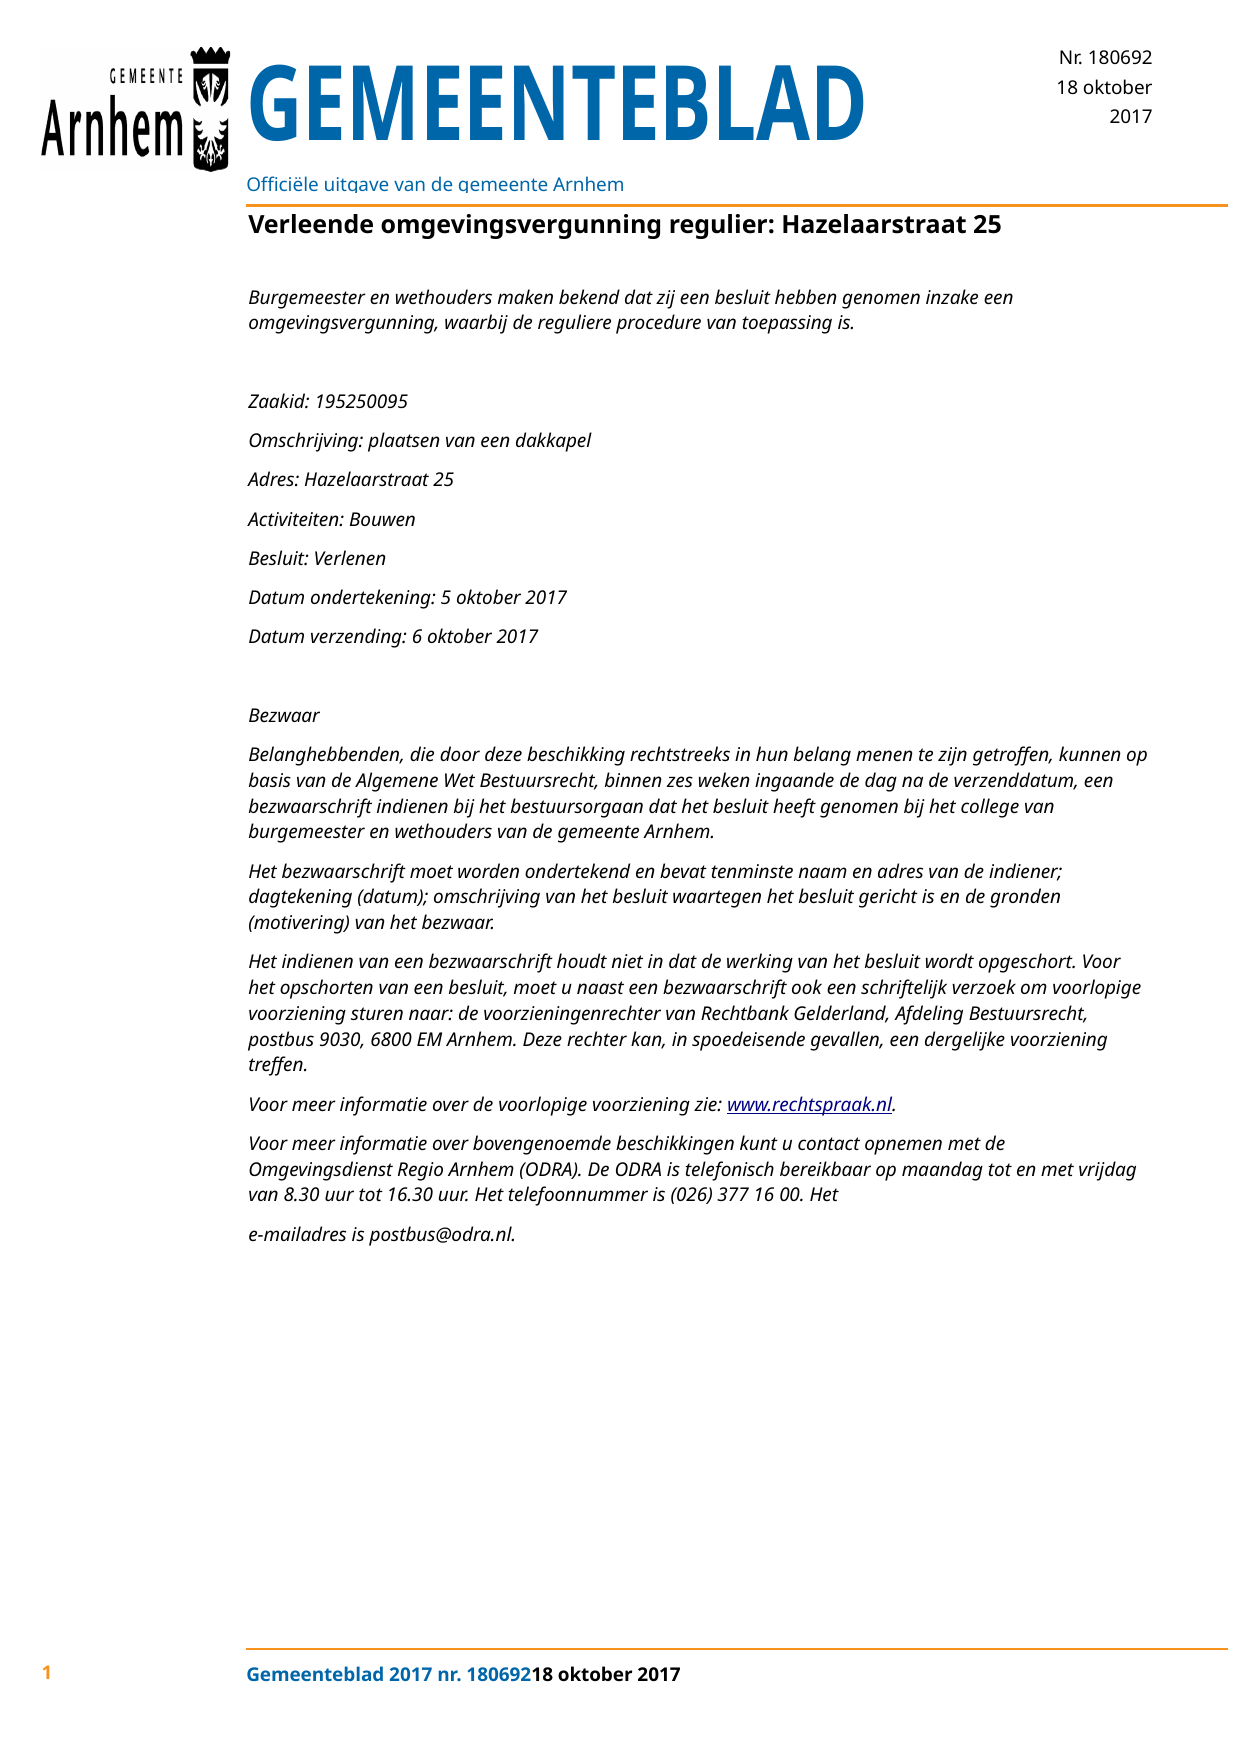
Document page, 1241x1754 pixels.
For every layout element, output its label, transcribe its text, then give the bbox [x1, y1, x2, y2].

text Voor meer informatie over bovengenoemde beschikkingen kunt u contact opnemen met de Omgevingsdienst Regio Arnhem (ODRA). De ODRA is telefonisch bereikbaar op maandag tot en met vrijdag van 8.30 uur tot 16.30 uur. Het telefoonnummer is (026) 377 16 00. Het [248, 1130, 1152, 1207]
text Omschrijving: plaatsen van een dakkapel [248, 427, 1152, 453]
text Activiteiten: Bouwen [248, 506, 1152, 532]
text Bezwaar [248, 702, 1152, 728]
picture [41, 47, 231, 172]
text Adres: Hazelaarstraat 25 [248, 467, 1152, 492]
text Datum verzending: 6 oktober 2017 [248, 624, 1152, 649]
text Zaakid: 195250095 [248, 388, 1152, 414]
text Besluit: Verlenen [248, 545, 1152, 571]
text Het indienen van een bezwaarschrift houdt niet in dat de werking van het besluit wordt opgeschort. Voor het opschorten van een besluit, moet u naast een bezwaarschrift ook een schriftelijk verzoek om voorlopige voorziening sturen naar: de voorzieningenrechter van Rechtbank Gelderland, Afdeling Bestuursrecht, postbus 9030, 6800 EM Arnhem. Deze rechter kan, in spoedeisende gevallen, een dergelijke voorziening treffen. [248, 949, 1152, 1077]
text Belanghebbenden, die door deze beschikking rechtstreeks in hun belang menen te zijn getroffen, kunnen op basis van de Algemene Wet Bestuursrecht, binnen zes weken ingaande de dag na de verzenddatum, een bezwaarschrift indienen bij het bestuursorgaan dat het besluit heeft genomen bij het college van burgemeester en wethouders van de gemeente Arnhem. [248, 742, 1152, 844]
text Voor meer informatie over de voorlopige voorziening zie: www.rechtspraak.nl. [248, 1091, 1152, 1117]
text Datum ondertekening: 5 oktober 2017 [248, 584, 1152, 610]
text Het bezwaarschrift moet worden ondertekend en bevat tenminste naam en adres van de indiener; dagtekening (datum); omschrijving van het besluit waartegen het besluit gericht is en de gronden (motivering) van het bezwaar. [248, 858, 1152, 935]
text e-mailadres is postbus@odra.nl. [248, 1221, 1152, 1247]
text Verleende omgevingsvergunning regulier: Hazelaarstraat 25 [248, 207, 1152, 241]
text Burgemeester en wethouders maken bekend dat zij een besluit hebben genomen inzake een omgevingsvergunning, waarbij de reguliere procedure van toepassing is. [248, 284, 1152, 335]
